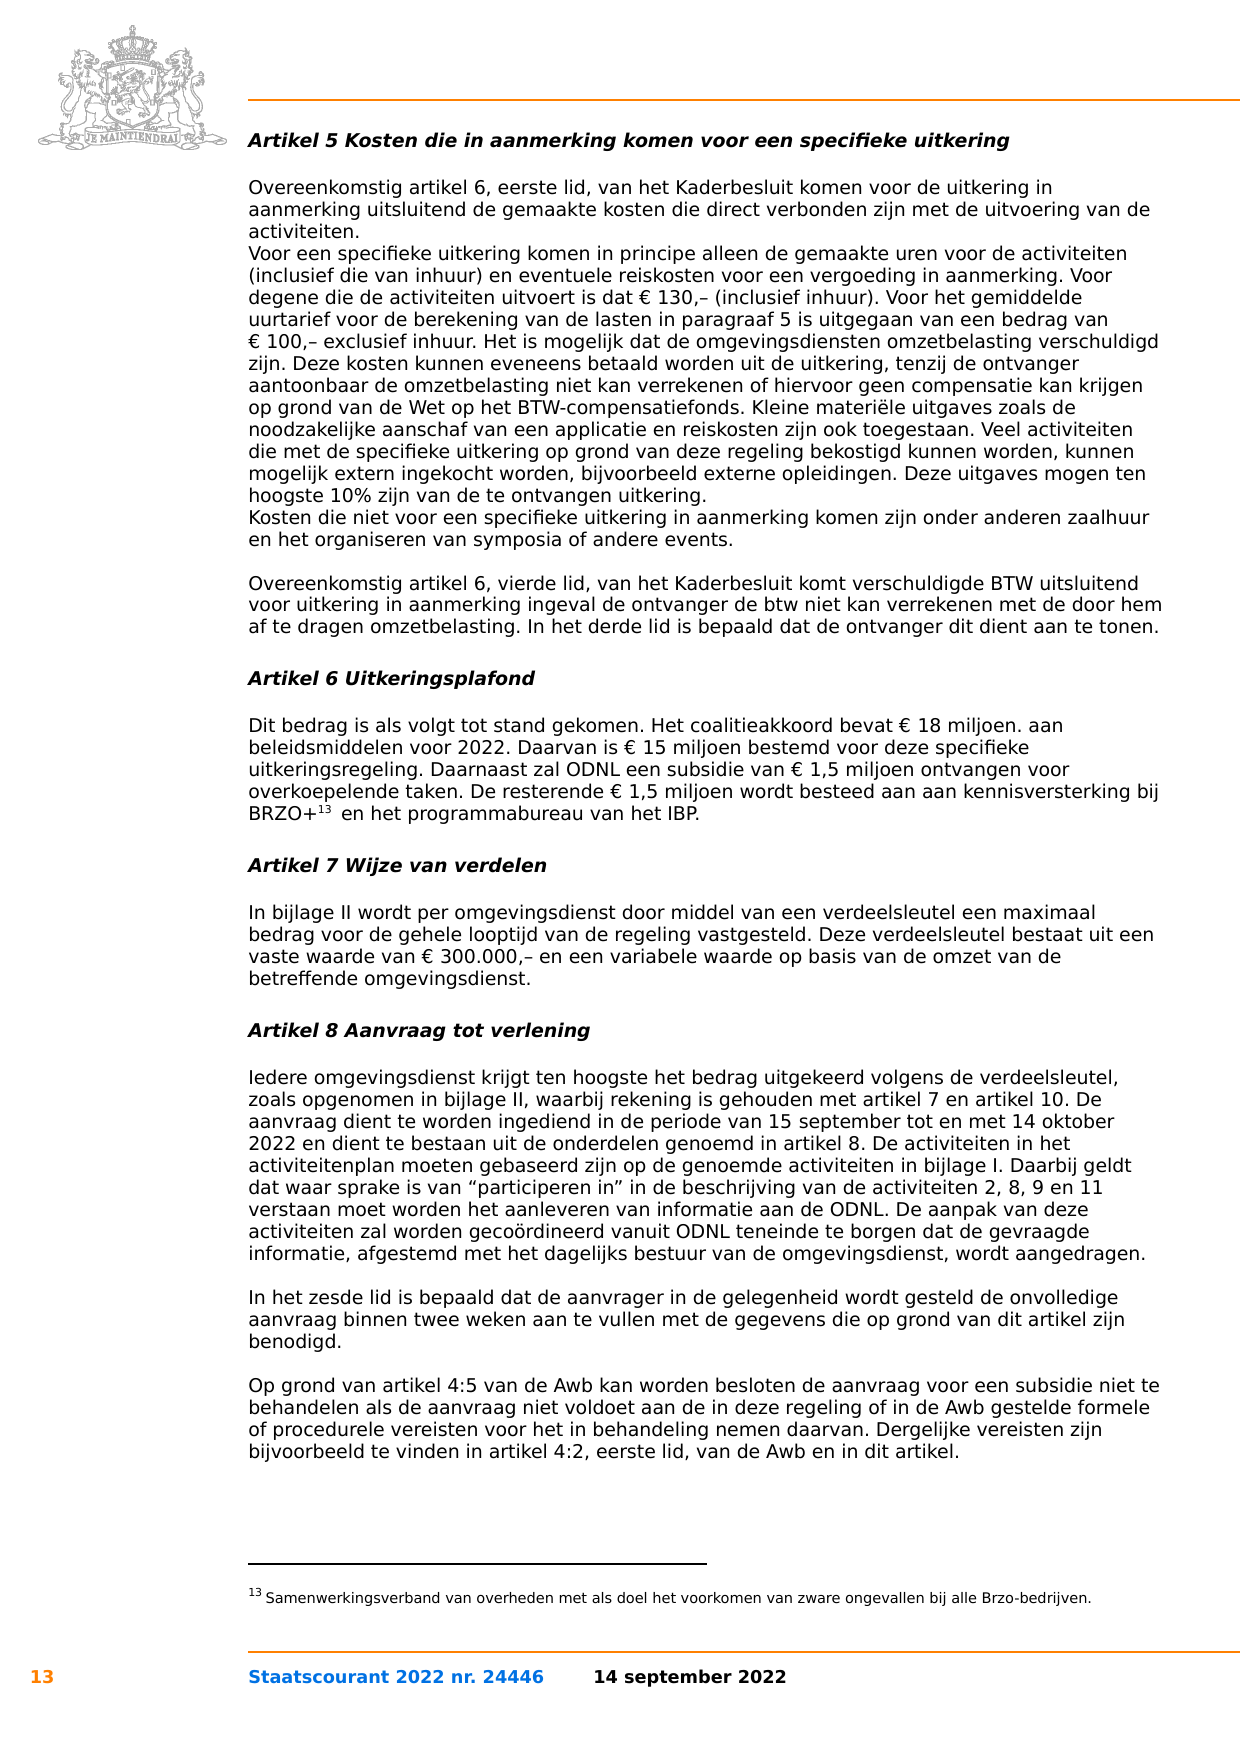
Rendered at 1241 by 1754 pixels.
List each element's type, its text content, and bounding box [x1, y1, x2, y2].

subtitle Artikel 6 Uitkeringsplafond [248, 668, 1163, 690]
text Iedere omgevingsdienst krijgt ten hoogste het bedrag uitgekeerd volgens de verdeelsleutel, zoals opgenomen in bijlage II, waarbij rekening is gehouden met artikel 7 en artikel 10. De aanvraag dient te worden ingediend in de periode van 15 september tot en met 14 oktober 2022 en dient te bestaan uit de onderdelen genoemd in artikel 8. De activiteiten in het activiteitenplan moeten gebaseerd zijn op de genoemde activiteiten in bijlage I. Daarbij geldt dat waar sprake is van “participeren in” in de beschrijving van de activiteiten 2, 8, 9 en 11 verstaan moet worden het aanleveren van informatie aan de ODNL. De aanpak van deze activiteiten zal worden gecoördineerd vanuit ODNL teneinde te borgen dat de gevraagde informatie, afgestemd met het dagelijks bestuur van de omgevingsdienst, wordt aangedragen. [248, 1067, 1163, 1265]
text Samenwerkingsverband van overheden met als doel het voorkomen van zware ongevallen bij alle Brzo-bedrijven. [248, 1586, 1163, 1608]
text Overeenkomstig artikel 6, eerste lid, van het Kaderbesluit komen voor de uitkering in aanmerking uitsluitend de gemaakte kosten die direct verbonden zijn met de uitvoering van de activiteiten. [248, 177, 1163, 243]
subtitle Artikel 7 Wijze van verdelen [248, 855, 1163, 877]
text Voor een specifieke uitkering komen in principe alleen de gemaakte uren voor de activiteiten (inclusief die van inhuur) en eventuele reiskosten voor een vergoeding in aanmerking. Voor degene die de activiteiten uitvoert is dat € 130,– (inclusief inhuur). Voor het gemiddelde uurtarief voor de berekening van de lasten in paragraaf 5 is uitgegaan van een bedrag van € 100,– exclusief inhuur. Het is mogelijk dat de omgevingsdiensten omzetbelasting verschuldigd zijn. Deze kosten kunnen eveneens betaald worden uit de uitkering, tenzij de ontvanger aantoonbaar de omzetbelasting niet kan verrekenen of hiervoor geen compensatie kan krijgen op grond van de Wet op het BTW-compensatiefonds. Kleine materiële uitgaves zoals de noodzakelijke aanschaf van een applicatie en reiskosten zijn ook toegestaan. Veel activiteiten die met de specifieke uitkering op grond van deze regeling bekostigd kunnen worden, kunnen mogelijk extern ingekocht worden, bijvoorbeeld externe opleidingen. Deze uitgaves mogen ten hoogste 10% zijn van de te ontvangen uitkering. [248, 243, 1163, 507]
text Dit bedrag is als volgt tot stand gekomen. Het coalitieakkoord bevat € 18 miljoen. aan beleidsmiddelen voor 2022. Daarvan is € 15 miljoen bestemd voor deze specifieke uitkeringsregeling. Daarnaast zal ODNL een subsidie van € 1,5 miljoen ontvangen voor overkoepelende taken. De resterende € 1,5 miljoen wordt besteed aan aan kennisversterking bij BRZO+ en het programmabureau van het IBP. [248, 715, 1163, 825]
text Overeenkomstig artikel 6, vierde lid, van het Kaderbesluit komt verschuldigde BTW uitsluitend voor uitkering in aanmerking ingeval de ontvanger de btw niet kan verrekenen met de door hem af te dragen omzetbelasting. In het derde lid is bepaald dat de ontvanger dit dient aan te tonen. [248, 572, 1163, 638]
text Op grond van artikel 4:5 van de Awb kan worden besloten de aanvraag voor een subsidie niet te behandelen als de aanvraag niet voldoet aan de in deze regeling of in de Awb gestelde formele of procedurele vereisten voor het in behandeling nemen daarvan. Dergelijke vereisten zijn bijvoorbeeld te vinden in artikel 4:2, eerste lid, van de Awb en in dit artikel. [248, 1374, 1163, 1462]
subtitle Artikel 8 Aanvraag tot verlening [248, 1020, 1163, 1042]
text Kosten die niet voor een specifieke uitkering in aanmerking komen zijn onder anderen zaalhuur en het organiseren van symposia of andere events. [248, 507, 1163, 551]
text In het zesde lid is bepaald dat de aanvrager in de gelegenheid wordt gesteld de onvolledige aanvraag binnen twee weken aan te vullen met de gegevens die op grond van dit artikel zijn benodigd. [248, 1287, 1163, 1353]
subtitle Artikel 5 Kosten die in aanmerking komen voor een specifieke uitkering [248, 130, 1163, 152]
text In bijlage II wordt per omgevingsdienst door middel van een verdeelsleutel een maximaal bedrag voor de gehele looptijd van de regeling vastgesteld. Deze verdeelsleutel bestaat uit een vaste waarde van € 300.000,– en een variabele waarde op basis van de omzet van de betreffende omgevingsdienst. [248, 902, 1163, 990]
picture [38, 25, 227, 150]
